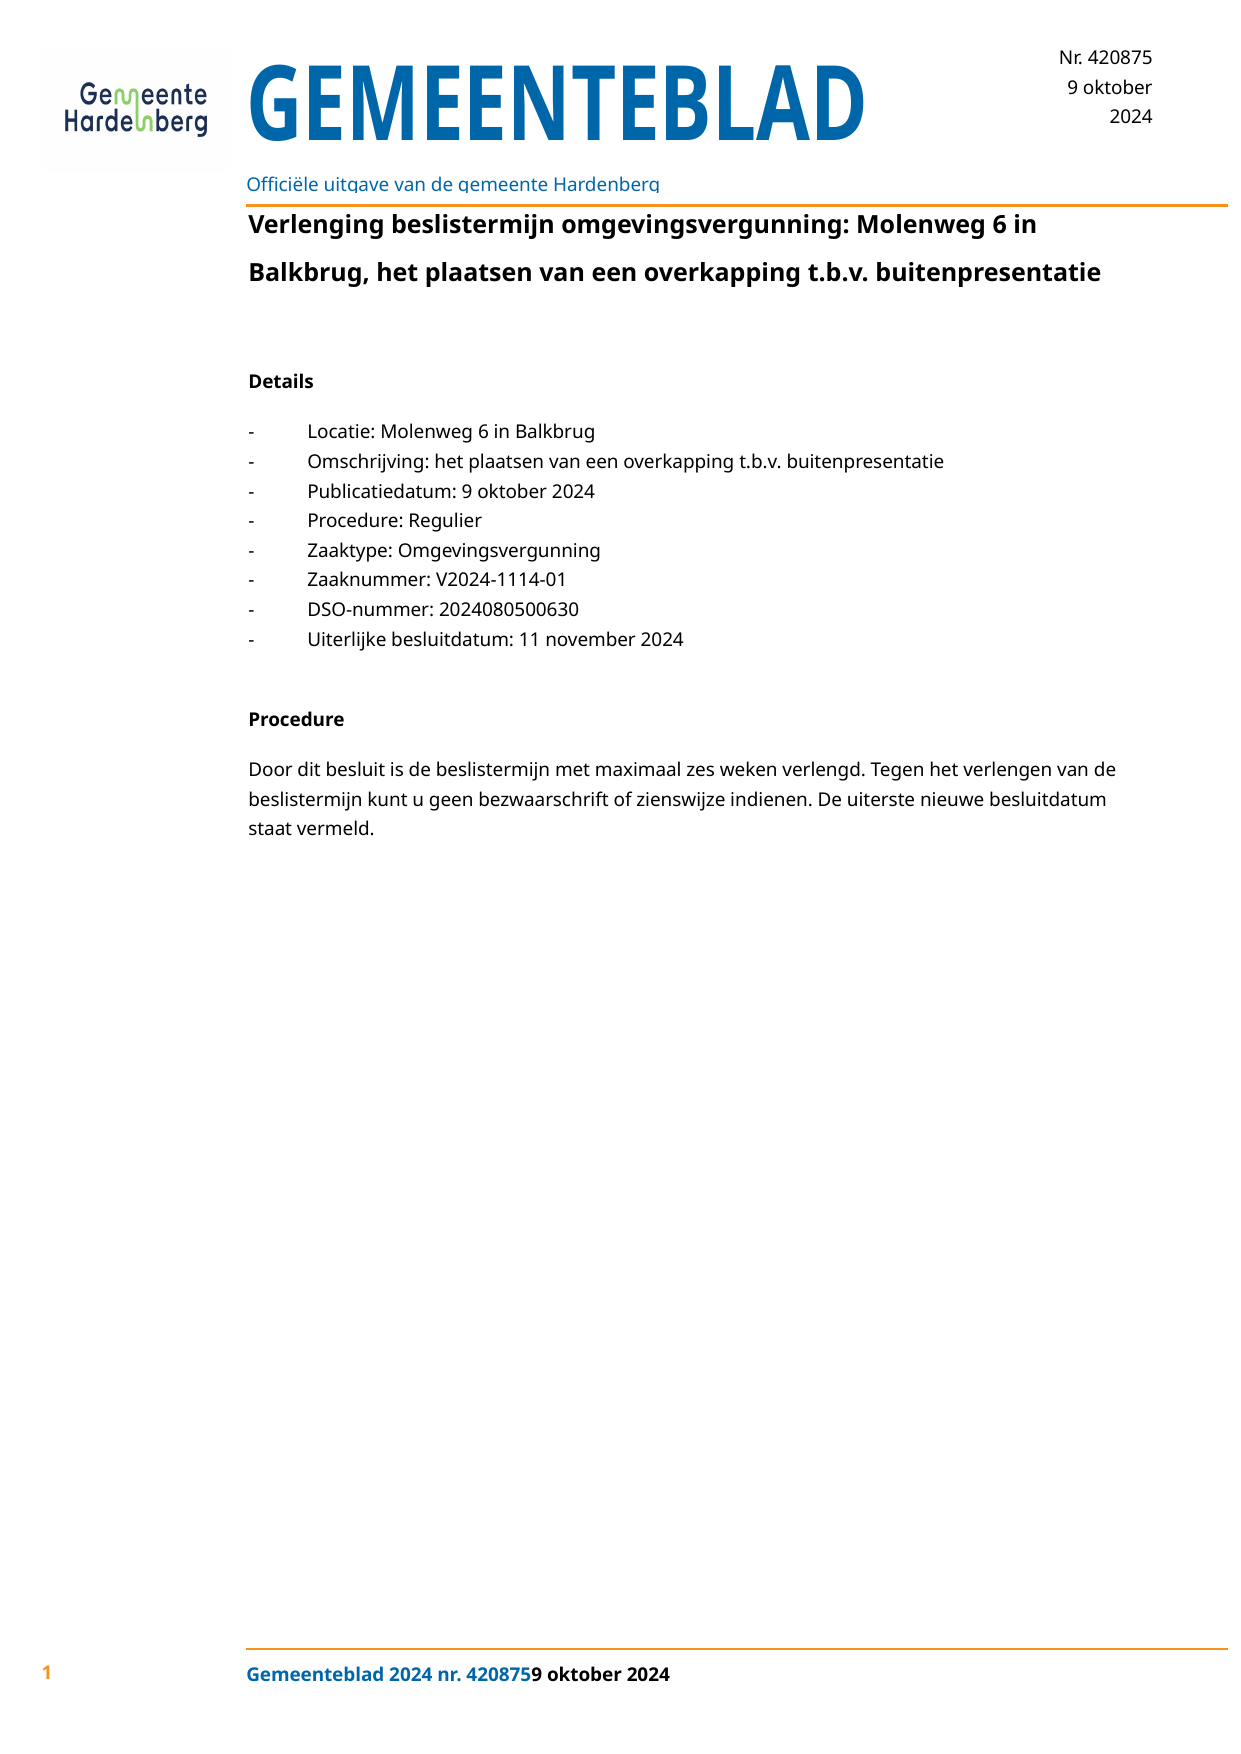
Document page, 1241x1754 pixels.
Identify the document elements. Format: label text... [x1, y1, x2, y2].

list Zaaktype: Omgevingsvergunning [248, 537, 1152, 563]
text Details [248, 368, 1152, 394]
text Procedure [248, 706, 1152, 732]
text Door dit besluit is de beslistermijn met maximaal zes weken verlengd. Tegen het verlengen van de beslistermijn kunt u geen bezwaarschrift of zienswijze indienen. De uiterste nieuwe besluitdatum staat vermeld. [248, 756, 1152, 841]
list Locatie: Molenweg 6 in Balkbrug [248, 419, 1152, 444]
list DSO-nummer: 2024080500630 [248, 596, 1152, 622]
list Omschrijving: het plaatsen van een overkapping t.b.v. buitenpresentatie [248, 448, 1152, 474]
picture [41, 47, 231, 172]
list Procedure: Regulier [248, 507, 1152, 533]
text Verlenging beslistermijn omgevingsvergunning: Molenweg 6 in Balkbrug, het plaatsen van een overkapping t.b.v. buitenpresentatie [248, 207, 1152, 288]
list Uiterlijke besluitdatum: 11 november 2024 [248, 626, 1152, 652]
list Publicatiedatum: 9 oktober 2024 [248, 478, 1152, 504]
list Zaaknummer: V2024-1114-01 [248, 567, 1152, 592]
